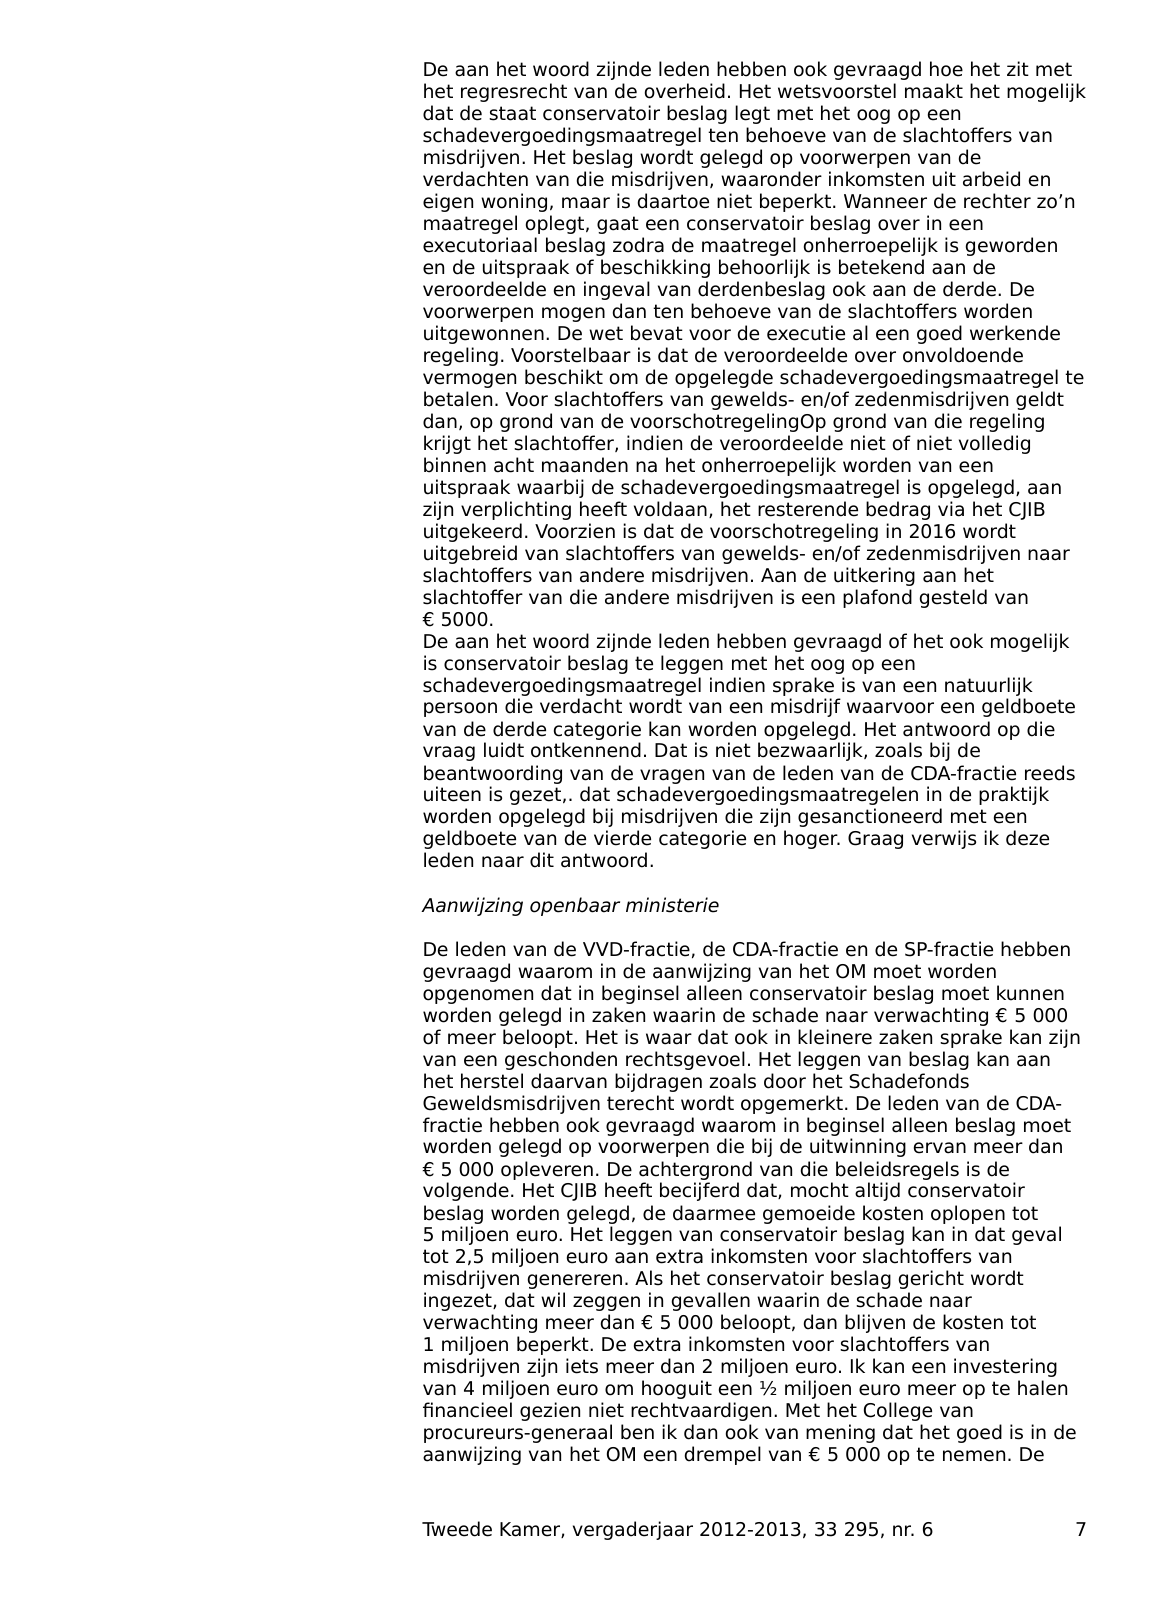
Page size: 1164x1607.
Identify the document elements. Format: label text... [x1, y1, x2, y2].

text De aan het woord zijnde leden hebben ook gevraagd hoe het zit met het regresrecht van de overheid. Het wetsvoorstel maakt het mogelijk dat de staat conservatoir beslag legt met het oog op een schadevergoedingsmaatregel ten behoeve van de slachtoffers van misdrijven. Het beslag wordt gelegd op voorwerpen van de verdachten van die misdrijven, waaronder inkomsten uit arbeid en eigen woning, maar is daartoe niet beperkt. Wanneer de rechter zo’n maatregel oplegt, gaat een conservatoir beslag over in een executoriaal beslag zodra de maatregel onherroepelijk is geworden en de uitspraak of beschikking behoorlijk is betekend aan de veroordeelde en ingeval van derdenbeslag ook aan de derde. De voorwerpen mogen dan ten behoeve van de slachtoffers worden uitgewonnen. De wet bevat voor de executie al een goed werkende regeling. Voorstelbaar is dat de veroordeelde over onvoldoende vermogen beschikt om de opgelegde schadevergoedingsmaatregel te betalen. Voor slachtoffers van gewelds- en/of zedenmisdrijven geldt dan, op grond van de voorschotregelingOp grond van die regeling krijgt het slachtoffer, indien de veroordeelde niet of niet volledig binnen acht maanden na het onherroepelijk worden van een uitspraak waarbij de schadevergoedingsmaatregel is opgelegd, aan zijn verplichting heeft voldaan, het resterende bedrag via het CJIB uitgekeerd. Voorzien is dat de voorschotregeling in 2016 wordt uitgebreid van slachtoffers van gewelds- en/of zedenmisdrijven naar slachtoffers van andere misdrijven. Aan de uitkering aan het slachtoffer van die andere misdrijven is een plafond gesteld van € 5000. [422, 59, 1087, 631]
text De aan het woord zijnde leden hebben gevraagd of het ook mogelijk is conservatoir beslag te leggen met het oog op een schadevergoedingsmaatregel indien sprake is van een natuurlijk persoon die verdacht wordt van een misdrijf waarvoor een geldboete van de derde categorie kan worden opgelegd. Het antwoord op die vraag luidt ontkennend. Dat is niet bezwaarlijk, zoals bij de beantwoording van de vragen van de leden van de CDA-fractie reeds uiteen is gezet,. dat schadevergoedingsmaatregelen in de praktijk worden opgelegd bij misdrijven die zijn gesanctioneerd met een geldboete van de vierde categorie en hoger. Graag verwijs ik deze leden naar dit antwoord. [422, 631, 1087, 872]
text De leden van de VVD-fractie, de CDA-fractie en de SP-fractie hebben gevraagd waarom in de aanwijzing van het OM moet worden opgenomen dat in beginsel alleen conservatoir beslag moet kunnen worden gelegd in zaken waarin de schade naar verwachting € 5 000 of meer beloopt. Het is waar dat ook in kleinere zaken sprake kan zijn van een geschonden rechtsgevoel. Het leggen van beslag kan aan het herstel daarvan bijdragen zoals door het Schadefonds Geweldsmisdrijven terecht wordt opgemerkt. De leden van de CDA-fractie hebben ook gevraagd waarom in beginsel alleen beslag moet worden gelegd op voorwerpen die bij de uitwinning ervan meer dan € 5 000 opleveren. De achtergrond van die beleidsregels is de volgende. Het CJIB heeft becijferd dat, mocht altijd conservatoir beslag worden gelegd, de daarmee gemoeide kosten oplopen tot 5 miljoen euro. Het leggen van conservatoir beslag kan in dat geval tot 2,5 miljoen euro aan extra inkomsten voor slachtoffers van misdrijven genereren. Als het conservatoir beslag gericht wordt ingezet, dat wil zeggen in gevallen waarin de schade naar verwachting meer dan € 5 000 beloopt, dan blijven de kosten tot 1 miljoen beperkt. De extra inkomsten voor slachtoffers van misdrijven zijn iets meer dan 2 miljoen euro. Ik kan een investering van 4 miljoen euro om hooguit een ½ miljoen euro meer op te halen financieel gezien niet rechtvaardigen. Met het College van procureurs-generaal ben ik dan ook van mening dat het goed is in de aanwijzing van het OM een drempel van € 5 000 op te nemen. De [422, 939, 1087, 1466]
subtitle Aanwijzing openbaar ministerie [422, 894, 1087, 916]
